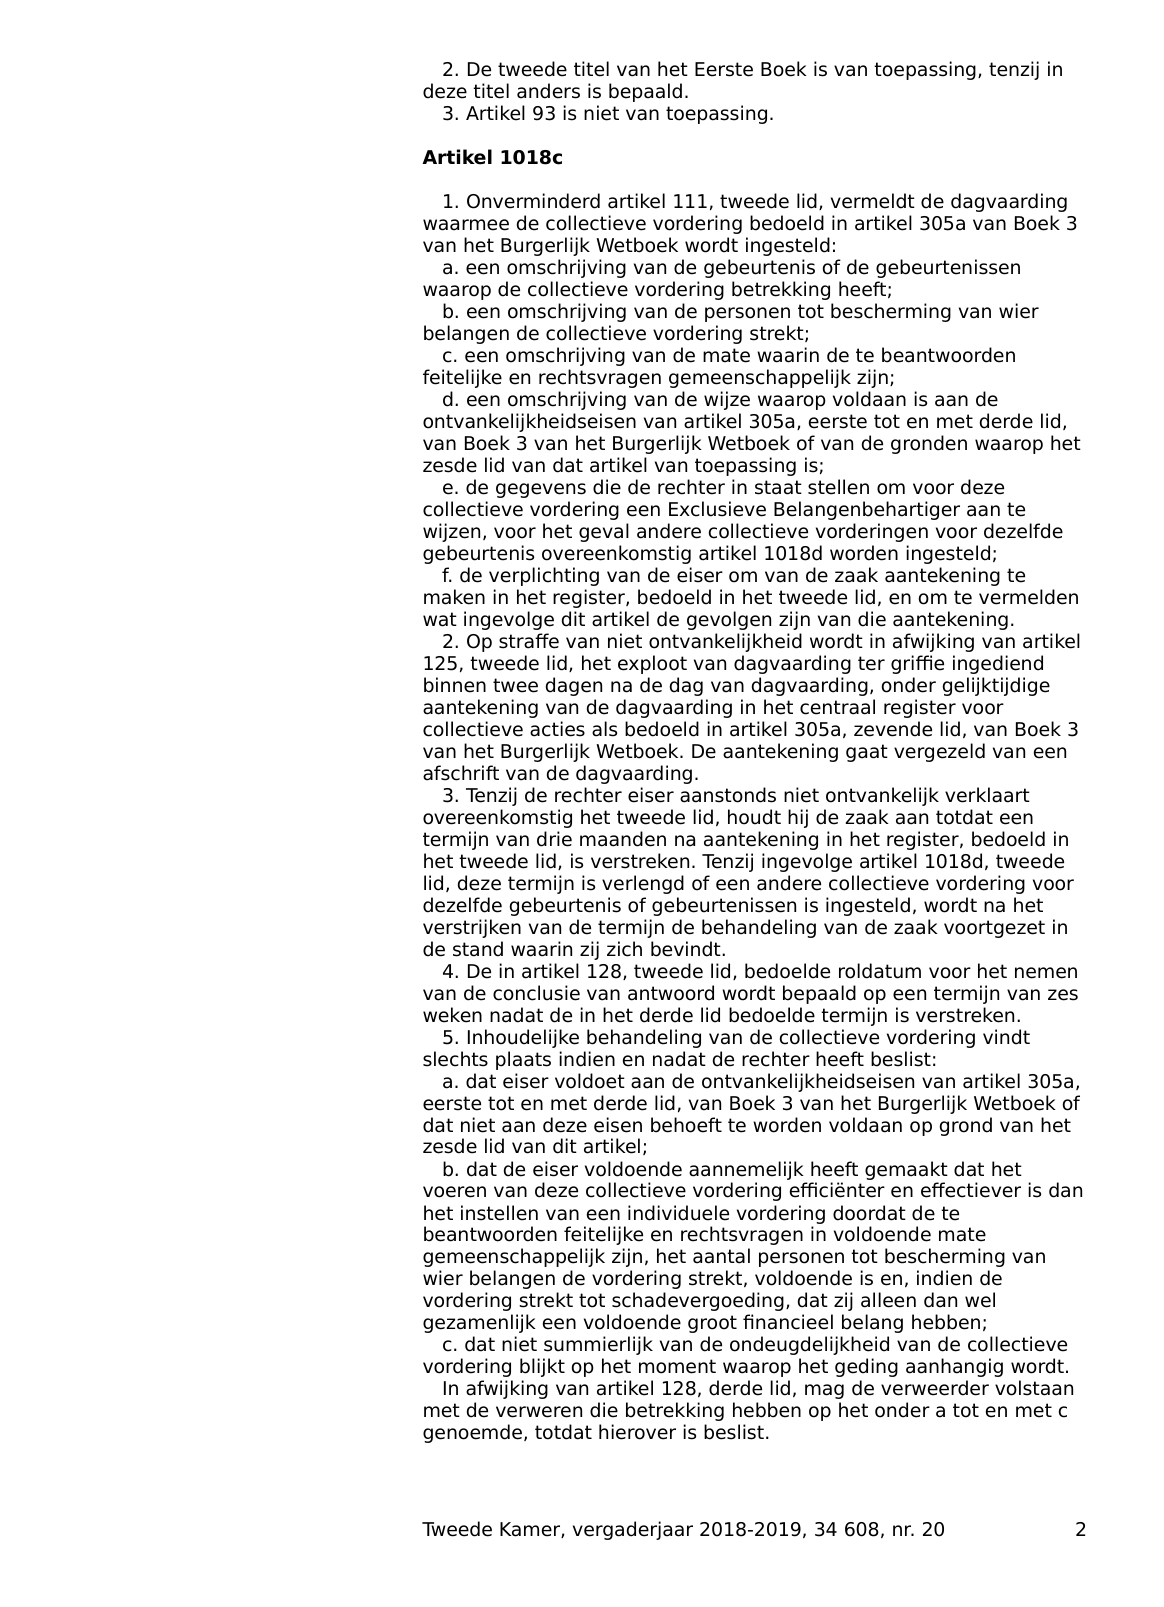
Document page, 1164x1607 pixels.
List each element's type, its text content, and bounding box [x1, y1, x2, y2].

text c. dat niet summierlijk van de ondeugdelijkheid van de collectieve vordering blijkt op het moment waarop het geding aanhangig wordt. [422, 1334, 1087, 1378]
text b. een omschrijving van de personen tot bescherming van wier belangen de collectieve vordering strekt; [422, 301, 1087, 345]
text b. dat de eiser voldoende aannemelijk heeft gemaakt dat het voeren van deze collectieve vordering efficiënter en effectiever is dan het instellen van een individuele vordering doordat de te beantwoorden feitelijke en rechtsvragen in voldoende mate gemeenschappelijk zijn, het aantal personen tot bescherming van wier belangen de vordering strekt, voldoende is en, indien de vordering strekt tot schadevergoeding, dat zij alleen dan wel gezamenlijk een voldoende groot financieel belang hebben; [422, 1158, 1087, 1334]
text 5. Inhoudelijke behandeling van de collectieve vordering vindt slechts plaats indien en nadat de rechter heeft beslist: [422, 1027, 1087, 1071]
text 4. De in artikel 128, tweede lid, bedoelde roldatum voor het nemen van de conclusie van antwoord wordt bepaald op een termijn van zes weken nadat de in het derde lid bedoelde termijn is verstreken. [422, 961, 1087, 1027]
text d. een omschrijving van de wijze waarop voldaan is aan de ontvankelijkheidseisen van artikel 305a, eerste tot en met derde lid, van Boek 3 van het Burgerlijk Wetboek of van de gronden waarop het zesde lid van dat artikel van toepassing is; [422, 389, 1087, 477]
text e. de gegevens die de rechter in staat stellen om voor deze collectieve vordering een Exclusieve Belangenbehartiger aan te wijzen, voor het geval andere collectieve vorderingen voor dezelfde gebeurtenis overeenkomstig artikel 1018d worden ingesteld; [422, 477, 1087, 565]
text 1. Onverminderd artikel 111, tweede lid, vermeldt de dagvaarding waarmee de collectieve vordering bedoeld in artikel 305a van Boek 3 van het Burgerlijk Wetboek wordt ingesteld: [422, 191, 1087, 257]
text In afwijking van artikel 128, derde lid, mag de verweerder volstaan met de verweren die betrekking hebben op het onder a tot en met c genoemde, totdat hierover is beslist. [422, 1378, 1087, 1444]
text 3. Tenzij de rechter eiser aanstonds niet ontvankelijk verklaart overeenkomstig het tweede lid, houdt hij de zaak aan totdat een termijn van drie maanden na aantekening in het register, bedoeld in het tweede lid, is verstreken. Tenzij ingevolge artikel 1018d, tweede lid, deze termijn is verlengd of een andere collectieve vordering voor dezelfde gebeurtenis of gebeurtenissen is ingesteld, wordt na het verstrijken van de termijn de behandeling van de zaak voortgezet in de stand waarin zij zich bevindt. [422, 785, 1087, 961]
text a. een omschrijving van de gebeurtenis of de gebeurtenissen waarop de collectieve vordering betrekking heeft; [422, 257, 1087, 301]
subtitle Artikel 1018c [422, 147, 1087, 169]
text 2. Op straffe van niet ontvankelijkheid wordt in afwijking van artikel 125, tweede lid, het exploot van dagvaarding ter griffie ingediend binnen twee dagen na de dag van dagvaarding, onder gelijktijdige aantekening van de dagvaarding in het centraal register voor collectieve acties als bedoeld in artikel 305a, zevende lid, van Boek 3 van het Burgerlijk Wetboek. De aantekening gaat vergezeld van een afschrift van de dagvaarding. [422, 631, 1087, 785]
text 3. Artikel 93 is niet van toepassing. [422, 103, 1087, 125]
text 2. De tweede titel van het Eerste Boek is van toepassing, tenzij in deze titel anders is bepaald. [422, 59, 1087, 103]
text c. een omschrijving van de mate waarin de te beantwoorden feitelijke en rechtsvragen gemeenschappelijk zijn; [422, 345, 1087, 389]
text f. de verplichting van de eiser om van de zaak aantekening te maken in het register, bedoeld in het tweede lid, en om te vermelden wat ingevolge dit artikel de gevolgen zijn van die aantekening. [422, 565, 1087, 631]
text a. dat eiser voldoet aan de ontvankelijkheidseisen van artikel 305a, eerste tot en met derde lid, van Boek 3 van het Burgerlijk Wetboek of dat niet aan deze eisen behoeft te worden voldaan op grond van het zesde lid van dit artikel; [422, 1071, 1087, 1158]
